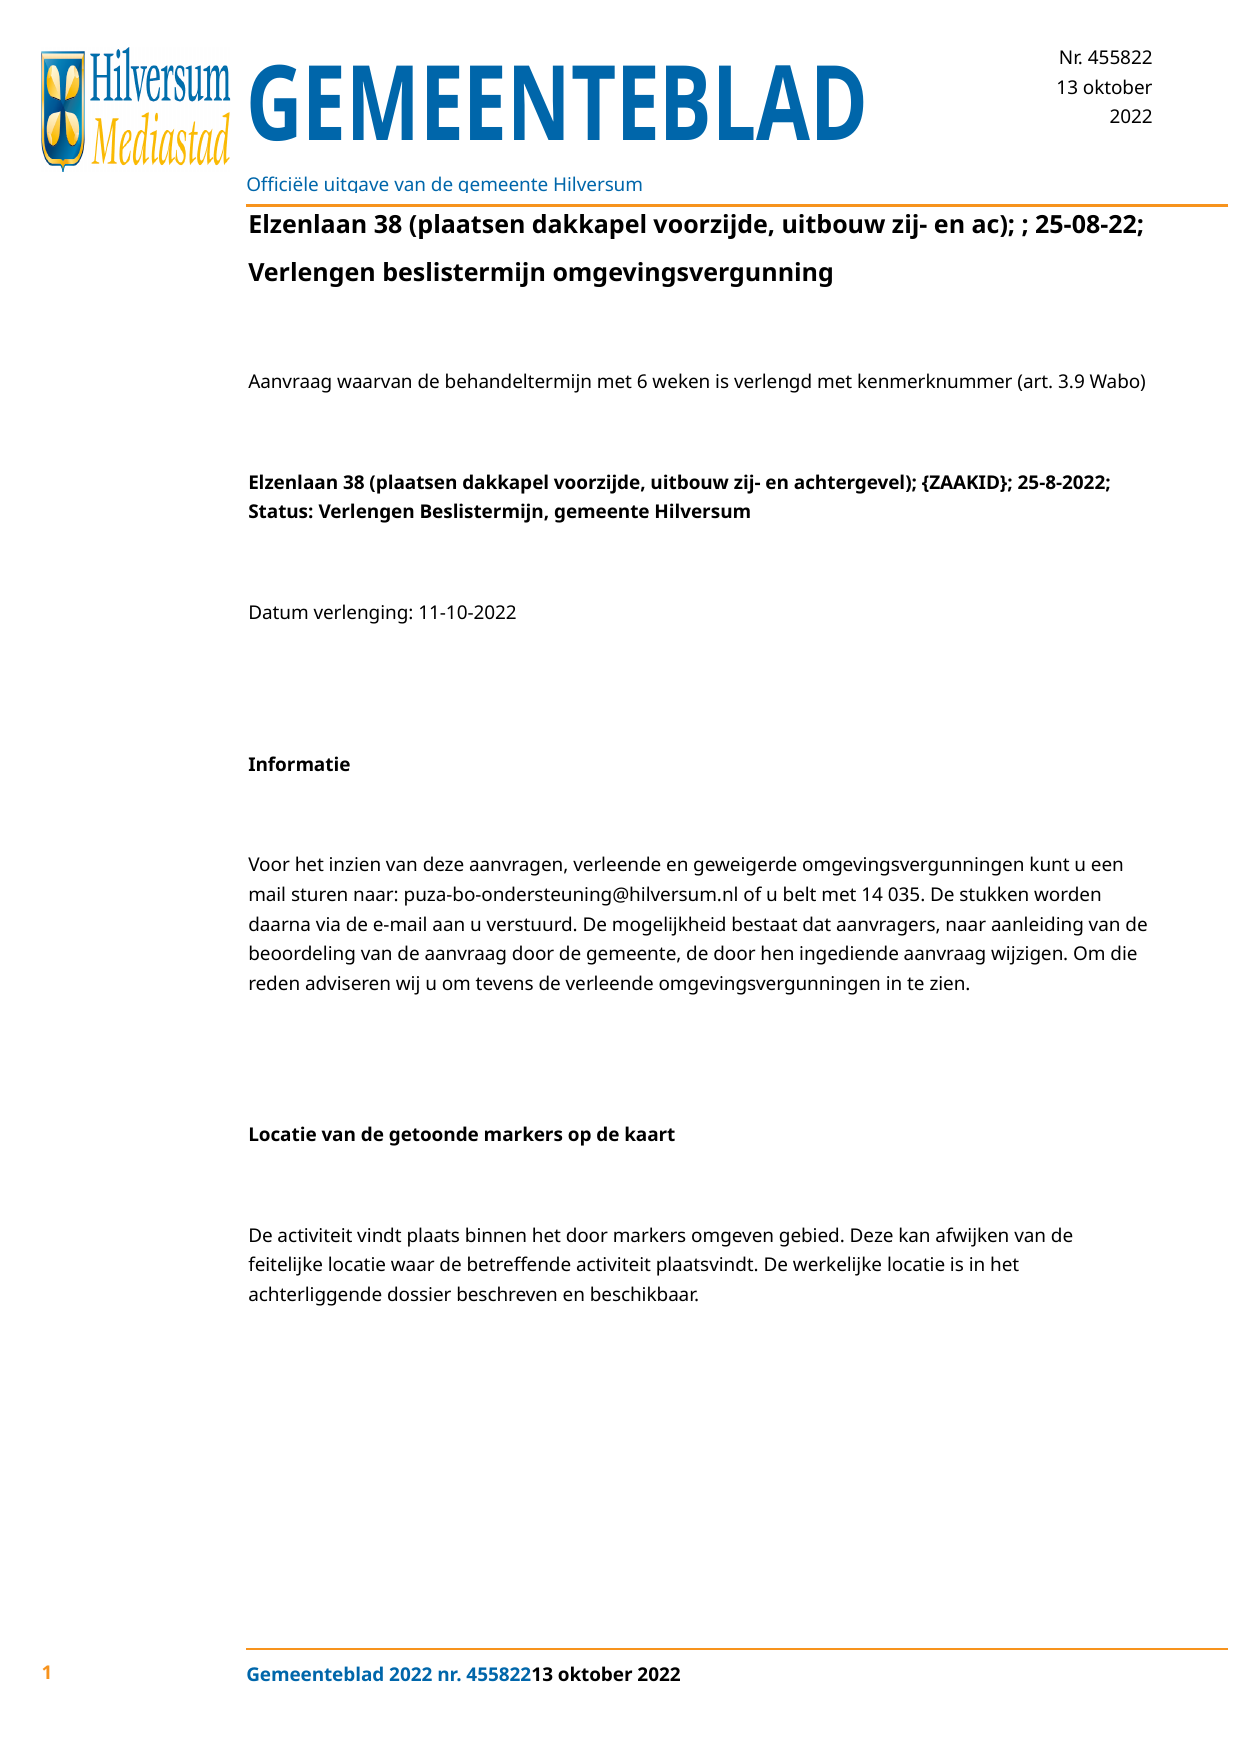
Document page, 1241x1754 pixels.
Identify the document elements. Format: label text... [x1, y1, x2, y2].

text Datum verlenging: 11-10-2022 [248, 599, 1152, 625]
text Elzenlaan 38 (plaatsen dakkapel voorzijde, uitbouw zij- en ac); ; 25-08-22; Verlengen beslistermijn omgevingsvergunning [248, 207, 1152, 288]
picture [41, 47, 231, 172]
text Locatie van de getoonde markers op de kaart [248, 1121, 1152, 1147]
text De activiteit vindt plaats binnen het door markers omgeven gebied. Deze kan afwijken van de feitelijke locatie waar de betreffende activiteit plaatsvindt. De werkelijke locatie is in het achterliggende dossier beschreven en beschikbaar. [248, 1222, 1152, 1307]
text Informatie [248, 751, 1152, 777]
text Aanvraag waarvan de behandeltermijn met 6 weken is verlengd met kenmerknummer (art. 3.9 Wabo) [248, 368, 1152, 394]
text Voor het inzien van deze aanvragen, verleende en geweigerde omgevingsvergunningen kunt u een mail sturen naar: puza-bo-ondersteuning@hilversum.nl of u belt met 14 035. De stukken worden daarna via de e-mail aan u verstuurd. De mogelijkheid bestaat dat aanvragers, naar aanleiding van de beoordeling van de aanvraag door de gemeente, de door hen ingediende aanvraag wijzigen. Om die reden adviseren wij u om tevens de verleende omgevingsvergunningen in te zien. [248, 852, 1152, 996]
text Elzenlaan 38 (plaatsen dakkapel voorzijde, uitbouw zij- en achtergevel); {ZAAKID}; 25-8-2022; Status: Verlengen Beslistermijn, gemeente Hilversum [248, 469, 1152, 524]
